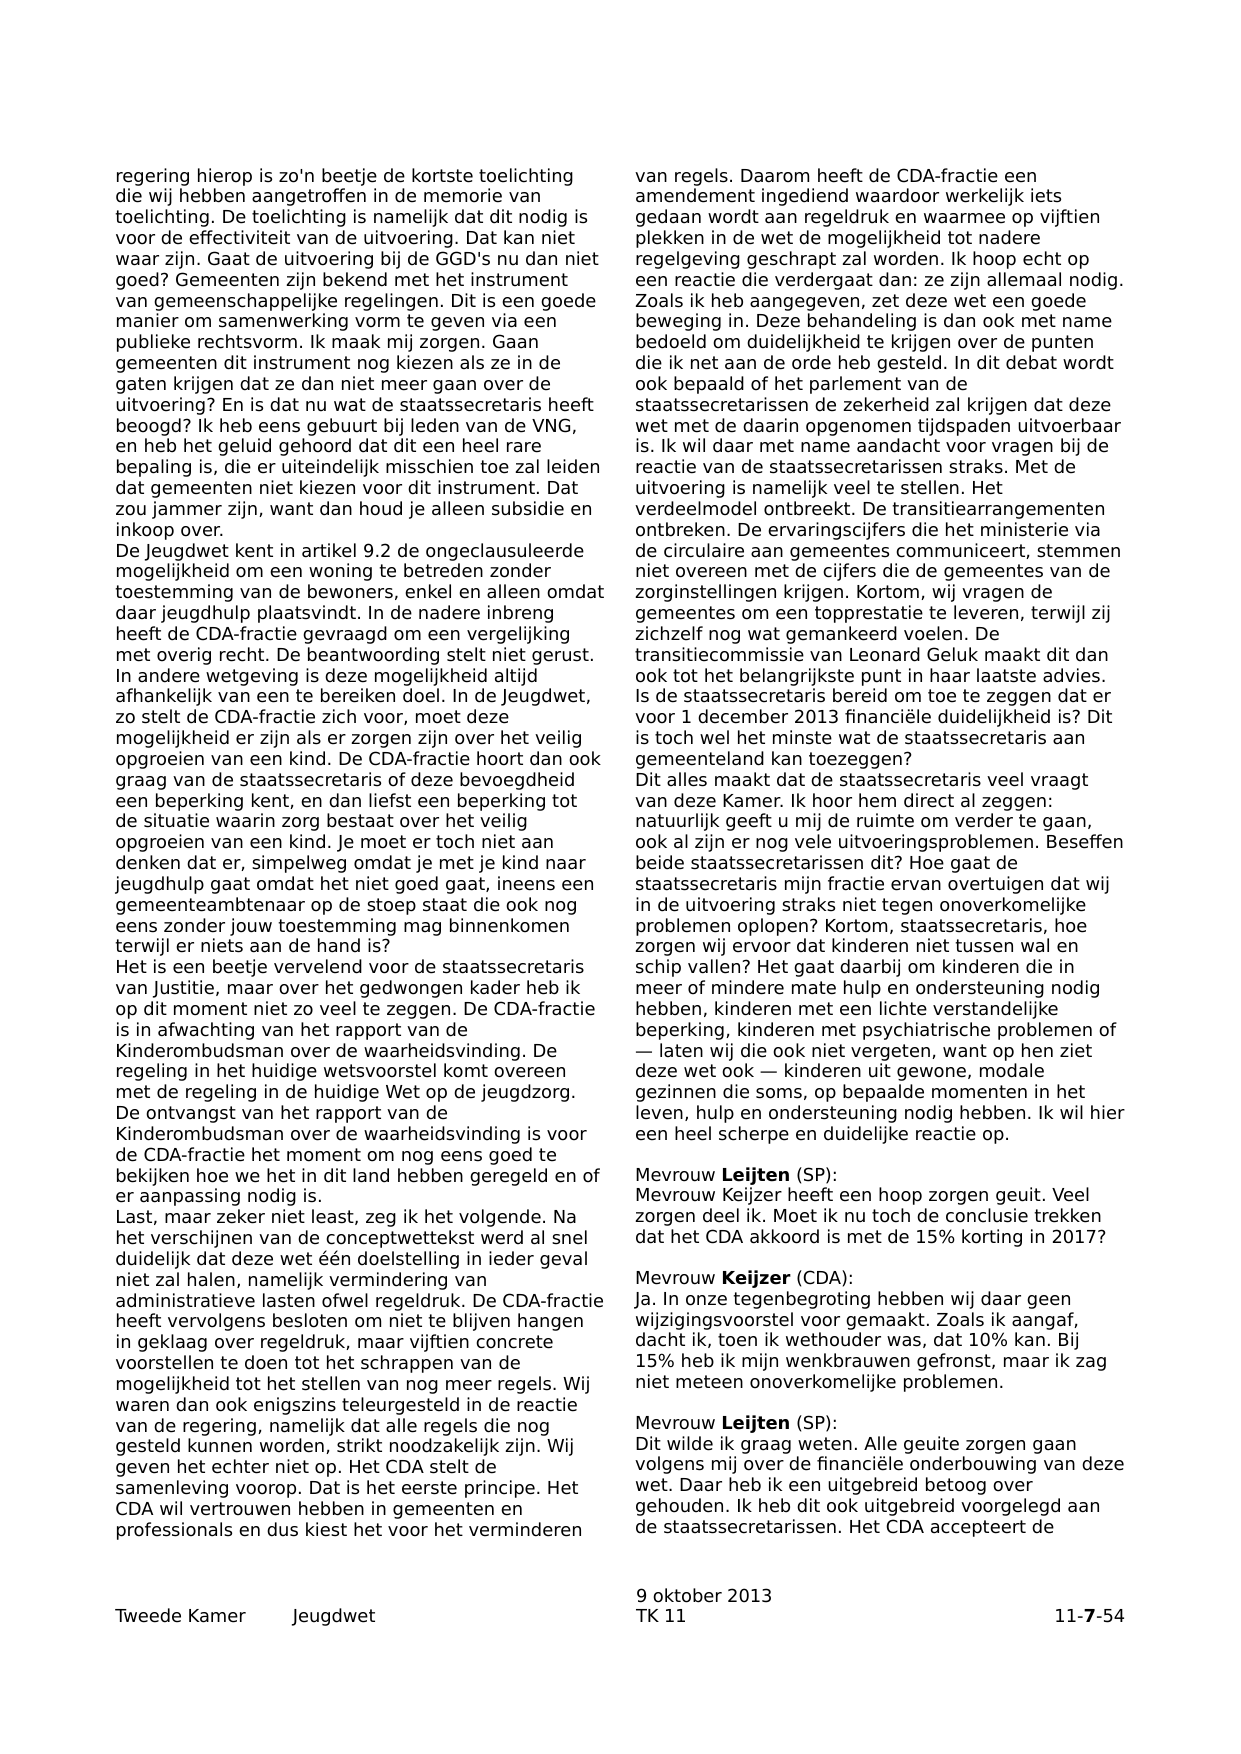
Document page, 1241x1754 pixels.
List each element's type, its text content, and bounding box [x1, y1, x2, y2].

text van regels. Daarom heeft de CDA-fractie een amendement ingediend waardoor werkelijk iets gedaan wordt aan regeldruk en waarmee op vijftien plekken in de wet de mogelijkheid tot nadere regelgeving geschrapt zal worden. Ik hoop echt op een reactie die verdergaat dan: ze zijn allemaal nodig. [635, 165, 1125, 290]
text Mevrouw Leijten (SP): [635, 1164, 1125, 1185]
text Zoals ik heb aangegeven, zet deze wet een goede beweging in. Deze behandeling is dan ook met name bedoeld om duidelijkheid te krijgen over de punten die ik net aan de orde heb gesteld. In dit debat wordt ook bepaald of het parlement van de staatssecretarissen de zekerheid zal krijgen dat deze wet met de daarin opgenomen tijdspaden uitvoerbaar is. Ik wil daar met name aandacht voor vragen bij de reactie van de staatssecretarissen straks. Met de uitvoering is namelijk veel te stellen. Het verdeelmodel ontbreekt. De transitiearrangementen ontbreken. De ervaringscijfers die het ministerie via de circulaire aan gemeentes communiceert, stemmen niet overeen met de cijfers die de gemeentes van de zorginstellingen krijgen. Kortom, wij vragen de gemeentes om een topprestatie te leveren, terwijl zij zichzelf nog wat gemankeerd voelen. De transitiecommissie van Leonard Geluk maakt dit dan ook tot het belangrijkste punt in haar laatste advies. Is de staatssecretaris bereid om toe te zeggen dat er voor 1 december 2013 financiële duidelijkheid is? Dit is toch wel het minste wat de staatssecretaris aan gemeenteland kan toezeggen? [635, 290, 1125, 769]
text Mevrouw Keijzer (CDA): [635, 1268, 1125, 1288]
text Het is een beetje vervelend voor de staatssecretaris van Justitie, maar over het gedwongen kader heb ik op dit moment niet zo veel te zeggen. De CDA-fractie is in afwachting van het rapport van de Kinderombudsman over de waarheidsvinding. De regeling in het huidige wetsvoorstel komt overeen met de regeling in de huidige Wet op de jeugdzorg. De ontvangst van het rapport van de Kinderombudsman over de waarheidsvinding is voor de CDA-fractie het moment om nog eens goed te bekijken hoe we het in dit land hebben geregeld en of er aanpassing nodig is. [115, 957, 605, 1207]
text Dit wilde ik graag weten. Alle geuite zorgen gaan volgens mij over de financiële onderbouwing van deze wet. Daar heb ik een uitgebreid betoog over gehouden. Ik heb dit ook uitgebreid voorgelegd aan de staatssecretarissen. Het CDA accepteert de [635, 1433, 1125, 1537]
text regering hierop is zo'n beetje de kortste toelichting die wij hebben aangetroffen in de memorie van toelichting. De toelichting is namelijk dat dit nodig is voor de effectiviteit van de uitvoering. Dat kan niet waar zijn. Gaat de uitvoering bij de GGD's nu dan niet goed? Gemeenten zijn bekend met het instrument van gemeenschappelijke regelingen. Dit is een goede manier om samenwerking vorm te geven via een publieke rechtsvorm. Ik maak mij zorgen. Gaan gemeenten dit instrument nog kiezen als ze in de gaten krijgen dat ze dan niet meer gaan over de uitvoering? En is dat nu wat de staatssecretaris heeft beoogd? Ik heb eens gebuurt bij leden van de VNG, en heb het geluid gehoord dat dit een heel rare bepaling is, die er uiteindelijk misschien toe zal leiden dat gemeenten niet kiezen voor dit instrument. Dat zou jammer zijn, want dan houd je alleen subsidie en inkoop over. [115, 165, 605, 540]
text Mevrouw Keijzer heeft een hoop zorgen geuit. Veel zorgen deel ik. Moet ik nu toch de conclusie trekken dat het CDA akkoord is met de 15% korting in 2017? [635, 1185, 1125, 1248]
text Dit alles maakt dat de staatssecretaris veel vraagt van deze Kamer. Ik hoor hem direct al zeggen: natuurlijk geeft u mij de ruimte om verder te gaan, ook al zijn er nog vele uitvoeringsproblemen. Beseffen beide staatssecretarissen dit? Hoe gaat de staatssecretaris mijn fractie ervan overtuigen dat wij in de uitvoering straks niet tegen onoverkomelijke problemen oplopen? Kortom, staatssecretaris, hoe zorgen wij ervoor dat kinderen niet tussen wal en schip vallen? Het gaat daarbij om kinderen die in meer of mindere mate hulp en ondersteuning nodig hebben, kinderen met een lichte verstandelijke beperking, kinderen met psychiatrische problemen of — laten wij die ook niet vergeten, want op hen ziet deze wet ook — kinderen uit gewone, modale gezinnen die soms, op bepaalde momenten in het leven, hulp en ondersteuning nodig hebben. Ik wil hier een heel scherpe en duidelijke reactie op. [635, 769, 1125, 1144]
text Ja. In onze tegenbegroting hebben wij daar geen wijzigingsvoorstel voor gemaakt. Zoals ik aangaf, dacht ik, toen ik wethouder was, dat 10% kan. Bij 15% heb ik mijn wenkbrauwen gefronst, maar ik zag niet meteen onoverkomelijke problemen. [635, 1288, 1125, 1393]
text Mevrouw Leijten (SP): [635, 1413, 1125, 1433]
text De Jeugdwet kent in artikel 9.2 de ongeclausuleerde mogelijkheid om een woning te betreden zonder toestemming van de bewoners, enkel en alleen omdat daar jeugdhulp plaatsvindt. In de nadere inbreng heeft de CDA-fractie gevraagd om een vergelijking met overig recht. De beantwoording stelt niet gerust. In andere wetgeving is deze mogelijkheid altijd afhankelijk van een te bereiken doel. In de Jeugdwet, zo stelt de CDA-fractie zich voor, moet deze mogelijkheid er zijn als er zorgen zijn over het veilig opgroeien van een kind. De CDA-fractie hoort dan ook graag van de staatssecretaris of deze bevoegdheid een beperking kent, en dan liefst een beperking tot de situatie waarin zorg bestaat over het veilig opgroeien van een kind. Je moet er toch niet aan denken dat er, simpelweg omdat je met je kind naar jeugdhulp gaat omdat het niet goed gaat, ineens een gemeenteambtenaar op de stoep staat die ook nog eens zonder jouw toestemming mag binnenkomen terwijl er niets aan de hand is? [115, 540, 605, 957]
text Last, maar zeker niet least, zeg ik het volgende. Na het verschijnen van de conceptwettekst werd al snel duidelijk dat deze wet één doelstelling in ieder geval niet zal halen, namelijk vermindering van administratieve lasten ofwel regeldruk. De CDA-fractie heeft vervolgens besloten om niet te blijven hangen in geklaag over regeldruk, maar vijftien concrete voorstellen te doen tot het schrappen van de mogelijkheid tot het stellen van nog meer regels. Wij waren dan ook enigszins teleurgesteld in de reactie van de regering, namelijk dat alle regels die nog gesteld kunnen worden, strikt noodzakelijk zijn. Wij geven het echter niet op. Het CDA stelt de samenleving voorop. Dat is het eerste principe. Het CDA wil vertrouwen hebben in gemeenten en professionals en dus kiest het voor het verminderen [115, 1207, 605, 1540]
